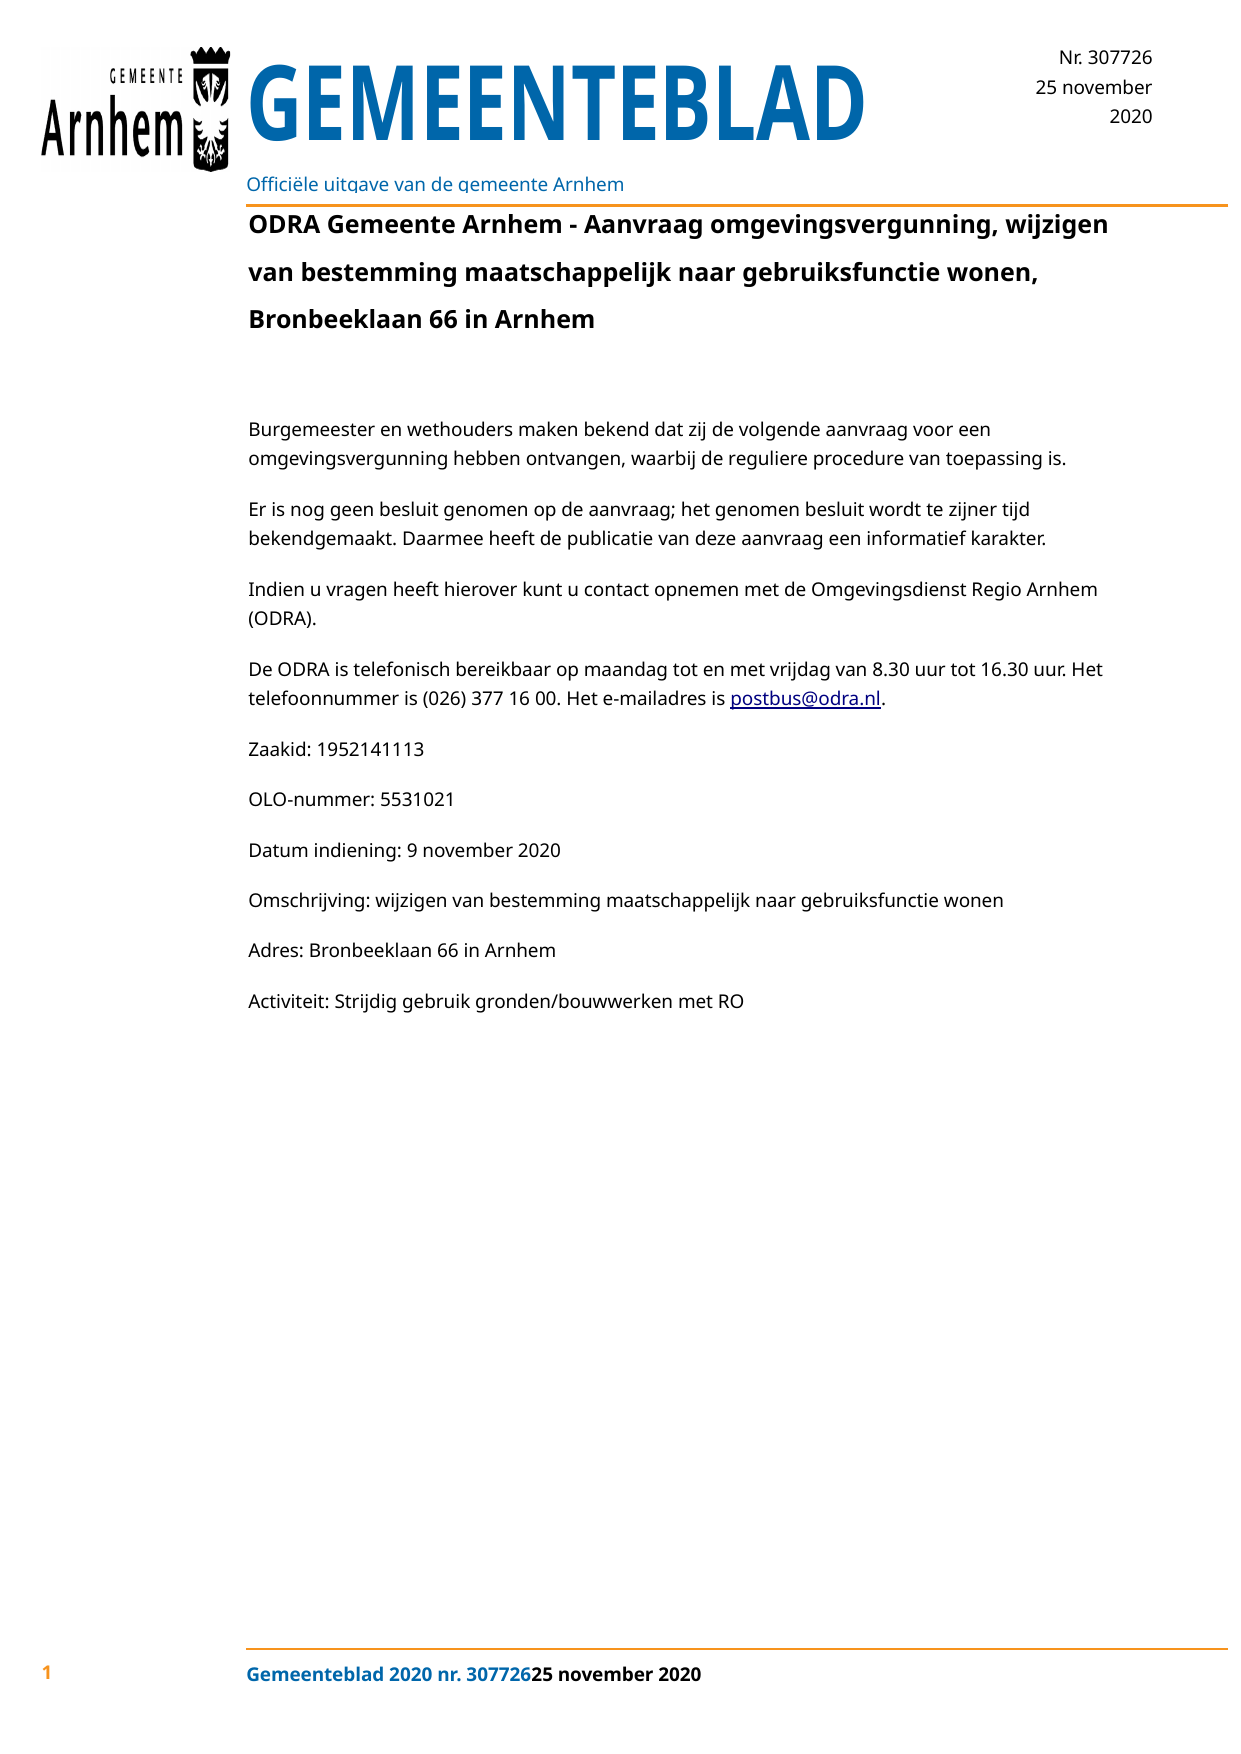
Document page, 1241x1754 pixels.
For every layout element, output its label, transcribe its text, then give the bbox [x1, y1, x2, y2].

text Datum indiening: 9 november 2020 [248, 837, 1152, 862]
text ODRA Gemeente Arnhem - Aanvraag omgevingsvergunning, wijzigen van bestemming maatschappelijk naar gebruiksfunctie wonen, Bronbeeklaan 66 in Arnhem [248, 207, 1152, 336]
text Omschrijving: wijzigen van bestemming maatschappelijk naar gebruiksfunctie wonen [248, 887, 1152, 913]
text Adres: Bronbeeklaan 66 in Arnhem [248, 938, 1152, 963]
text OLO-nummer: 5531021 [248, 786, 1152, 812]
text Zaakid: 1952141113 [248, 736, 1152, 762]
text De ODRA is telefonisch bereikbaar op maandag tot en met vrijdag van 8.30 uur tot 16.30 uur. Het telefoonnummer is (026) 377 16 00. Het e-mailadres is postbus@odra.nl. [248, 656, 1152, 711]
text Er is nog geen besluit genomen op de aanvraag; het genomen besluit wordt te zijner tijd bekendgemaakt. Daarmee heeft de publicatie van deze aanvraag een informatief karakter. [248, 496, 1152, 551]
text Burgemeester en wethouders maken bekend dat zij de volgende aanvraag voor een omgevingsvergunning hebben ontvangen, waarbij de reguliere procedure van toepassing is. [248, 416, 1152, 471]
picture [41, 47, 231, 172]
text Activiteit: Strijdig gebruik gronden/bouwwerken met RO [248, 988, 1152, 1014]
text Indien u vragen heeft hierover kunt u contact opnemen met de Omgevingsdienst Regio Arnhem (ODRA). [248, 576, 1152, 631]
